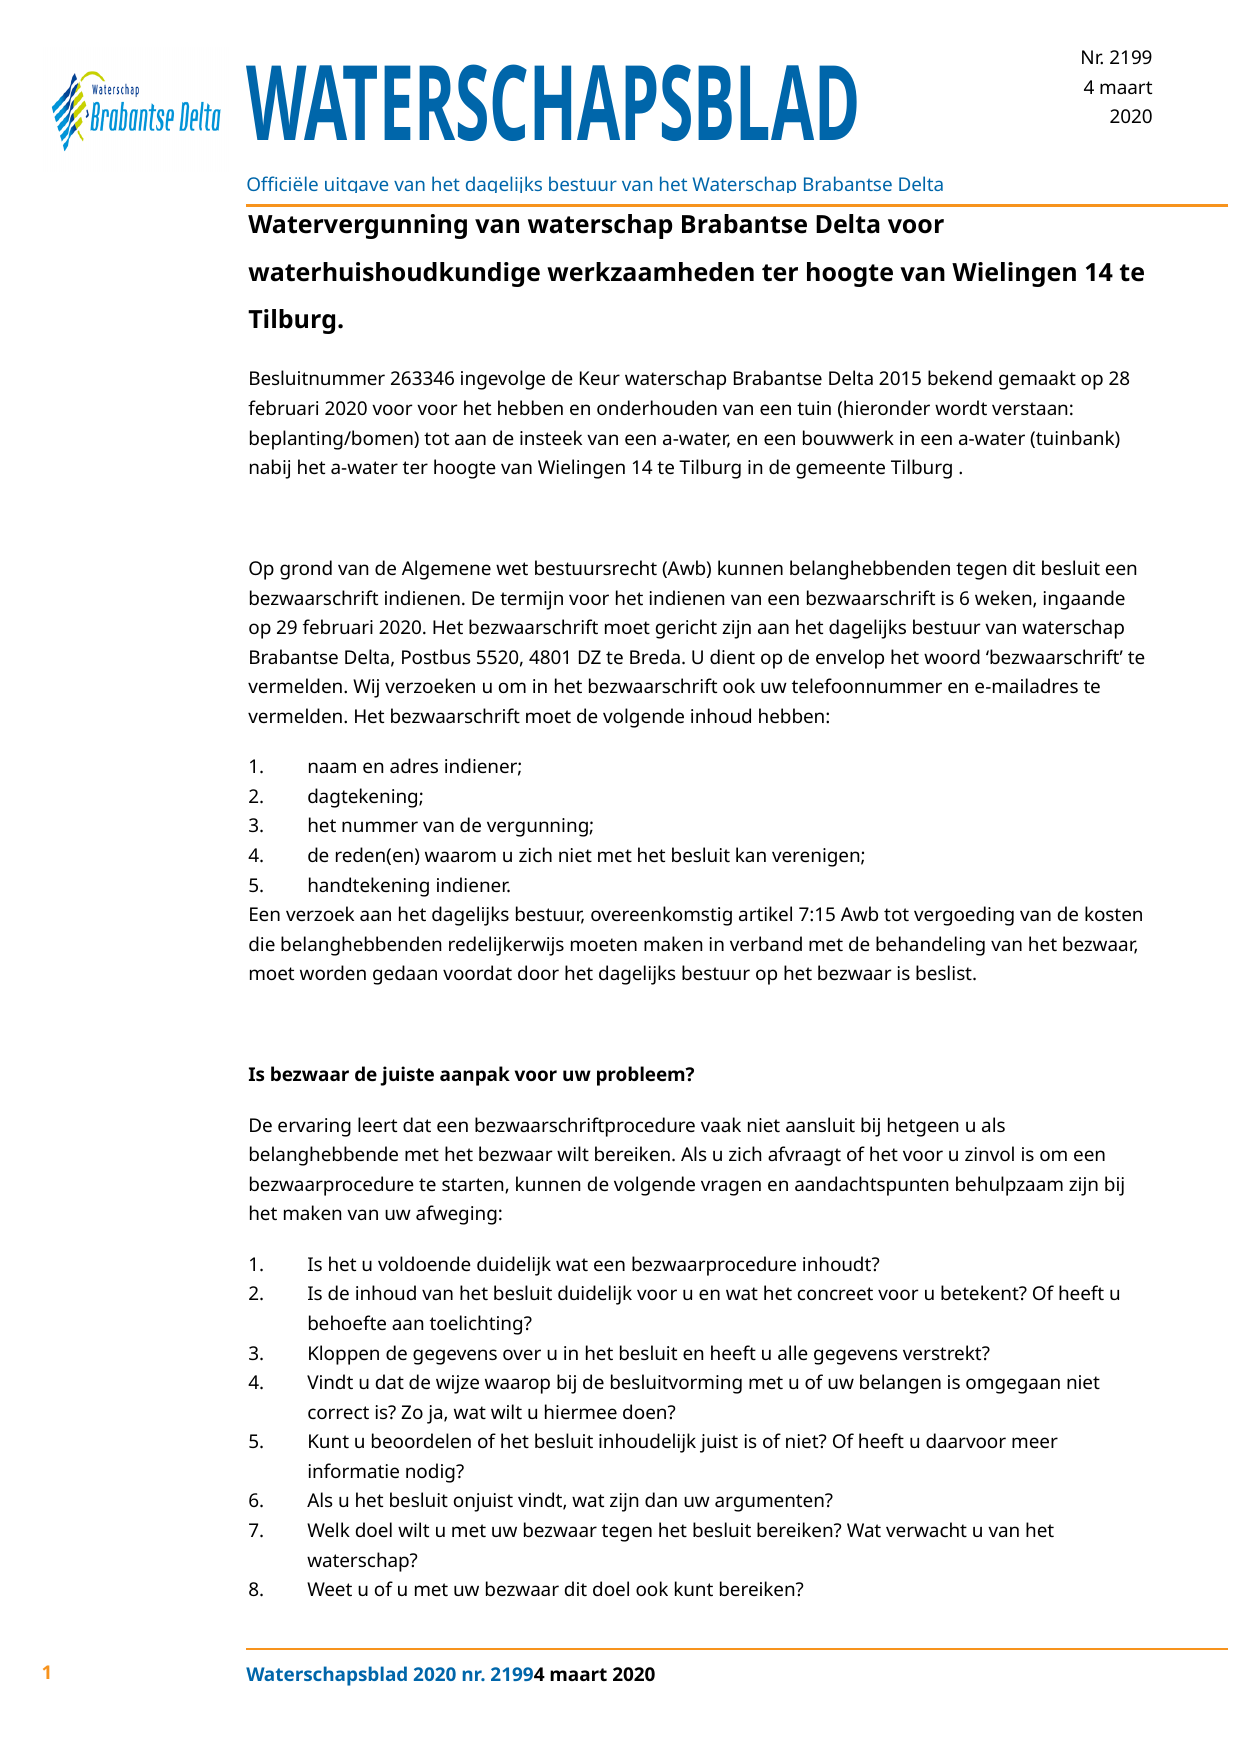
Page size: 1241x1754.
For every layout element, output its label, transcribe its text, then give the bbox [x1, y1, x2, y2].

list Als u het besluit onjuist vindt, wat zijn dan uw argumenten? [248, 1488, 1152, 1513]
list handtekening indiener. [248, 872, 1152, 897]
list Kloppen de gegevens over u in het besluit en heeft u alle gegevens verstrekt? [248, 1340, 1152, 1365]
text Watervergunning van waterschap Brabantse Delta voor waterhuishoudkundige werkzaamheden ter hoogte van Wielingen 14 te Tilburg. [248, 207, 1152, 336]
list Is het u voldoende duidelijk wat een bezwaarprocedure inhoudt? [248, 1251, 1152, 1277]
text De ervaring leert dat een bezwaarschriftprocedure vaak niet aansluit bij hetgeen u als belanghebbende met het bezwaar wilt bereiken. Als u zich afvraagt of het voor u zinvol is om een bezwaarprocedure te starten, kunnen de volgende vragen en aandachtspunten behulpzaam zijn bij het maken van uw afweging: [248, 1112, 1152, 1226]
text Is bezwaar de juiste aanpak voor uw probleem? [248, 1061, 1152, 1087]
text Op grond van de Algemene wet bestuursrecht (Awb) kunnen belanghebbenden tegen dit besluit een bezwaarschrift indienen. De termijn voor het indienen van een bezwaarschrift is 6 weken, ingaande op 29 februari 2020. Het bezwaarschrift moet gericht zijn aan het dagelijks bestuur van waterschap Brabantse Delta, Postbus 5520, 4801 DZ te Breda. U dient op de envelop het woord ‘bezwaarschrift’ te vermelden. Wij verzoeken u om in het bezwaarschrift ook uw telefoonnummer en e‑mailadres te vermelden. Het bezwaarschrift moet de volgende inhoud hebben: [248, 555, 1152, 729]
list Kunt u beoordelen of het besluit inhoudelijk juist is of niet? Of heeft u daarvoor meer informatie nodig? [248, 1428, 1152, 1484]
list de reden(en) waarom u zich niet met het besluit kan verenigen; [248, 842, 1152, 868]
list naam en adres indiener; [248, 753, 1152, 779]
list het nummer van de vergunning; [248, 813, 1152, 838]
list dagtekening; [248, 783, 1152, 809]
picture [41, 47, 231, 172]
text Besluitnummer 263346 ingevolge de Keur waterschap Brabantse Delta 2015 bekend gemaakt op 28 februari 2020 voor voor het hebben en onderhouden van een tuin (hieronder wordt verstaan: beplanting/bomen) tot aan de insteek van een a-water, en een bouwwerk in een a-water (tuinbank) nabij het a-water ter hoogte van Wielingen 14 te Tilburg in de gemeente Tilburg . [248, 366, 1152, 480]
list Welk doel wilt u met uw bezwaar tegen het besluit bereiken? Wat verwacht u van het waterschap? [248, 1517, 1152, 1572]
list Vindt u dat de wijze waarop bij de besluitvorming met u of uw belangen is omgegaan niet correct is? Zo ja, wat wilt u hiermee doen? [248, 1369, 1152, 1424]
list Weet u of u met uw bezwaar dit doel ook kunt bereiken? [248, 1576, 1152, 1602]
text Een verzoek aan het dagelijks bestuur, overeenkomstig artikel 7:15 Awb tot vergoeding van de kosten die belanghebbenden redelijkerwijs moeten maken in verband met de behandeling van het bezwaar, moet worden gedaan voordat door het dagelijks bestuur op het bezwaar is beslist. [248, 901, 1152, 986]
list Is de inhoud van het besluit duidelijk voor u en wat het concreet voor u betekent? Of heeft u behoefte aan toelichting? [248, 1281, 1152, 1336]
